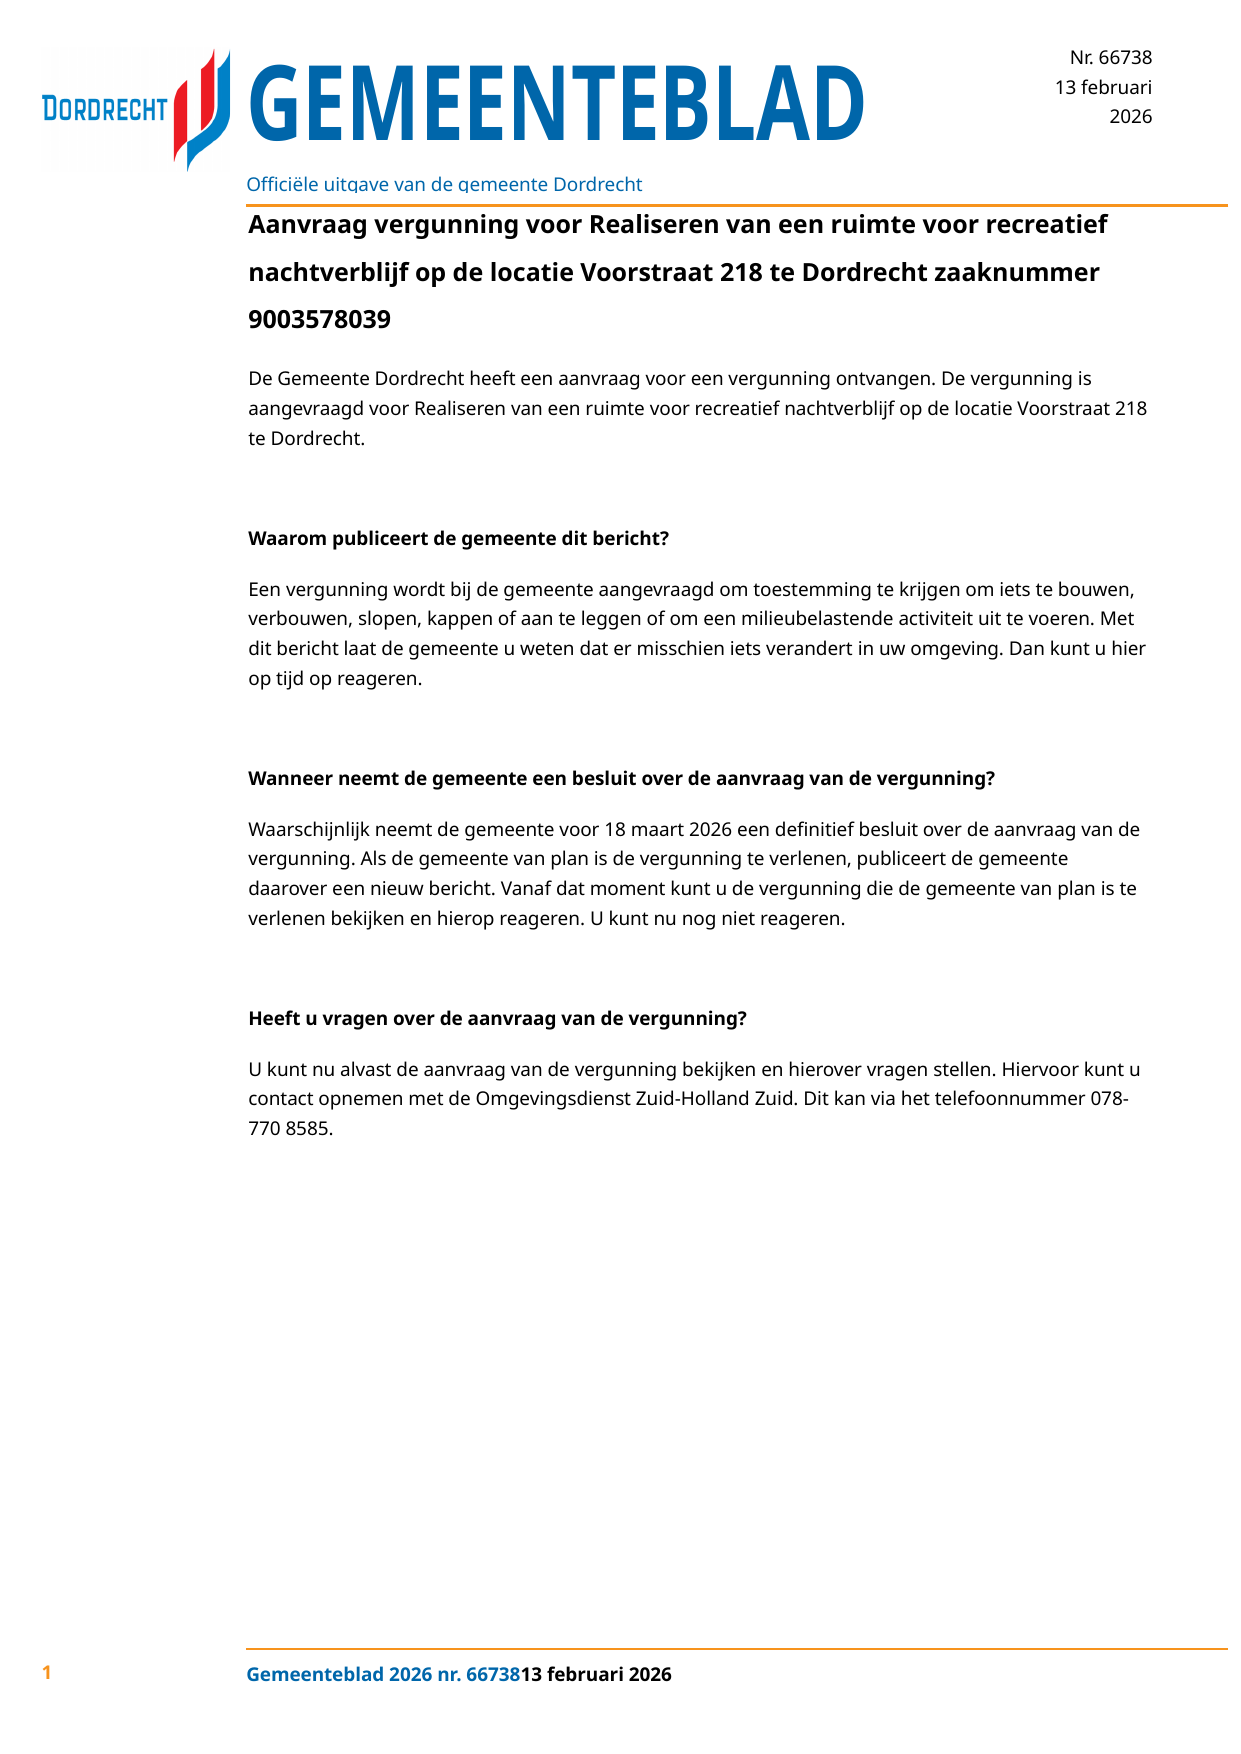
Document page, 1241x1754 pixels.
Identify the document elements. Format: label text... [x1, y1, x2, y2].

text U kunt nu alvast de aanvraag van de vergunning bekijken en hierover vragen stellen. Hiervoor kunt u contact opnemen met de Omgevingsdienst Zuid-Holland Zuid. Dit kan via het telefoonnummer 078-770 8585. [248, 1056, 1152, 1141]
text Heeft u vragen over de aanvraag van de vergunning? [248, 1006, 1152, 1031]
text Waarschijnlijk neemt de gemeente voor 18 maart 2026 een definitief besluit over de aanvraag van de vergunning. Als de gemeente van plan is de vergunning te verlenen, publiceert de gemeente daarover een nieuw bericht. Vanaf dat moment kunt u de vergunning die de gemeente van plan is te verlenen bekijken en hierop reageren. U kunt nu nog niet reageren. [248, 816, 1152, 930]
picture [41, 47, 231, 172]
text Waarom publiceert de gemeente dit bericht? [248, 526, 1152, 551]
text Wanneer neemt de gemeente een besluit over de aanvraag van de vergunning? [248, 766, 1152, 791]
text Een vergunning wordt bij de gemeente aangevraagd om toestemming te krijgen om iets te bouwen, verbouwen, slopen, kappen of aan te leggen of om een milieubelastende activiteit uit te voeren. Met dit bericht laat de gemeente u weten dat er misschien iets verandert in uw omgeving. Dan kunt u hier op tijd op reageren. [248, 576, 1152, 690]
text Aanvraag vergunning voor Realiseren van een ruimte voor recreatief nachtverblijf op de locatie Voorstraat 218 te Dordrecht zaaknummer 9003578039 [248, 207, 1152, 336]
text De Gemeente Dordrecht heeft een aanvraag voor een vergunning ontvangen. De vergunning is aangevraagd voor Realiseren van een ruimte voor recreatief nachtverblijf op de locatie Voorstraat 218 te Dordrecht. [248, 366, 1152, 450]
